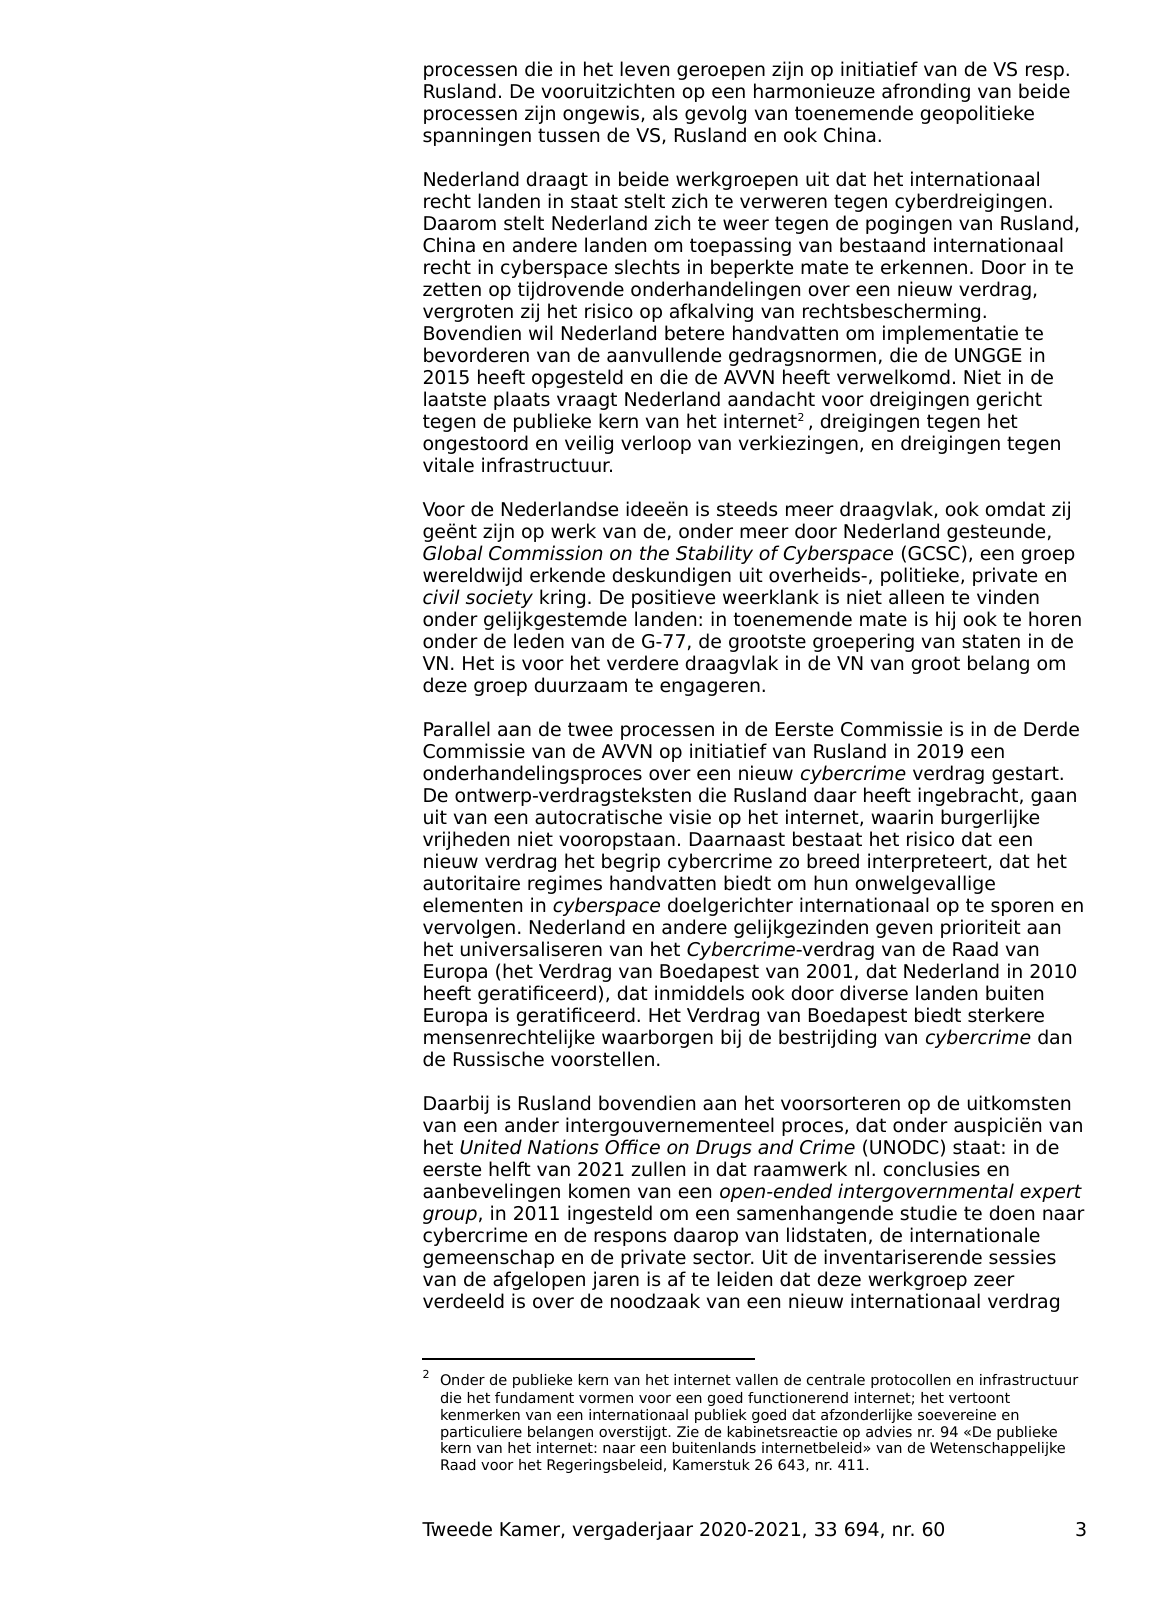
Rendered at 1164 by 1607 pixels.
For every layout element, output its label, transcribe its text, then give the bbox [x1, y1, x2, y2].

text Nederland draagt in beide werkgroepen uit dat het internationaal recht landen in staat stelt zich te verweren tegen cyberdreigingen. Daarom stelt Nederland zich te weer tegen de pogingen van Rusland, China en andere landen om toepassing van bestaand internationaal recht in cyberspace slechts in beperkte mate te erkennen. Door in te zetten op tijdrovende onderhandelingen over een nieuw verdrag, vergroten zij het risico op afkalving van rechtsbescherming. Bovendien wil Nederland betere handvatten om implementatie te bevorderen van de aanvullende gedragsnormen, die de UNGGE in 2015 heeft opgesteld en die de AVVN heeft verwelkomd. Niet in de laatste plaats vraagt Nederland aandacht voor dreigingen gericht tegen de publieke kern van het internet, dreigingen tegen het ongestoord en veilig verloop van verkiezingen, en dreigingen tegen vitale infrastructuur. [422, 169, 1087, 477]
text Daarbij is Rusland bovendien aan het voorsorteren op de uitkomsten van een ander intergouvernementeel proces, dat onder auspiciën van het United Nations Office on Drugs and Crime (UNODC) staat: in de eerste helft van 2021 zullen in dat raamwerk nl. conclusies en aanbevelingen komen van een open-ended intergovernmental expert group, in 2011 ingesteld om een samenhangende studie te doen naar cybercrime en de respons daarop van lidstaten, de internationale gemeenschap en de private sector. Uit de inventariserende sessies van de afgelopen jaren is af te leiden dat deze werkgroep zeer verdeeld is over de noodzaak van een nieuw internationaal verdrag [422, 1093, 1087, 1313]
text Voor de Nederlandse ideeën is steeds meer draagvlak, ook omdat zij geënt zijn op werk van de, onder meer door Nederland gesteunde, Global Commission on the Stability of Cyberspace (GCSC), een groep wereldwijd erkende deskundigen uit overheids-, politieke, private en civil society kring. De positieve weerklank is niet alleen te vinden onder gelijkgestemde landen: in toenemende mate is hij ook te horen onder de leden van de G-77, de grootste groepering van staten in de VN. Het is voor het verdere draagvlak in de VN van groot belang om deze groep duurzaam te engageren. [422, 499, 1087, 697]
text processen die in het leven geroepen zijn op initiatief van de VS resp. Rusland. De vooruitzichten op een harmonieuze afronding van beide processen zijn ongewis, als gevolg van toenemende geopolitieke spanningen tussen de VS, Rusland en ook China. [422, 59, 1087, 147]
text Onder de publieke kern van het internet vallen de centrale protocollen en infrastructuur die het fundament vormen voor een goed functionerend internet; het vertoont kenmerken van een internationaal publiek goed dat afzonderlijke soevereine en particuliere belangen overstijgt. Zie de kabinetsreactie op advies nr. 94 «De publieke kern van het internet: naar een buitenlands internetbeleid» van de Wetenschappelijke Raad voor het Regeringsbeleid, Kamerstuk 26 643, nr. 411. [422, 1368, 1087, 1474]
text Parallel aan de twee processen in de Eerste Commissie is in de Derde Commissie van de AVVN op initiatief van Rusland in 2019 een onderhandelingsproces over een nieuw cybercrime verdrag gestart. De ontwerp-verdragsteksten die Rusland daar heeft ingebracht, gaan uit van een autocratische visie op het internet, waarin burgerlijke vrijheden niet vooropstaan. Daarnaast bestaat het risico dat een nieuw verdrag het begrip cybercrime zo breed interpreteert, dat het autoritaire regimes handvatten biedt om hun onwelgevallige elementen in cyberspace doelgerichter internationaal op te sporen en vervolgen. Nederland en andere gelijkgezinden geven prioriteit aan het universaliseren van het Cybercrime-verdrag van de Raad van Europa (het Verdrag van Boedapest van 2001, dat Nederland in 2010 heeft geratificeerd), dat inmiddels ook door diverse landen buiten Europa is geratificeerd. Het Verdrag van Boedapest biedt sterkere mensenrechtelijke waarborgen bij de bestrijding van cybercrime dan de Russische voorstellen. [422, 719, 1087, 1071]
